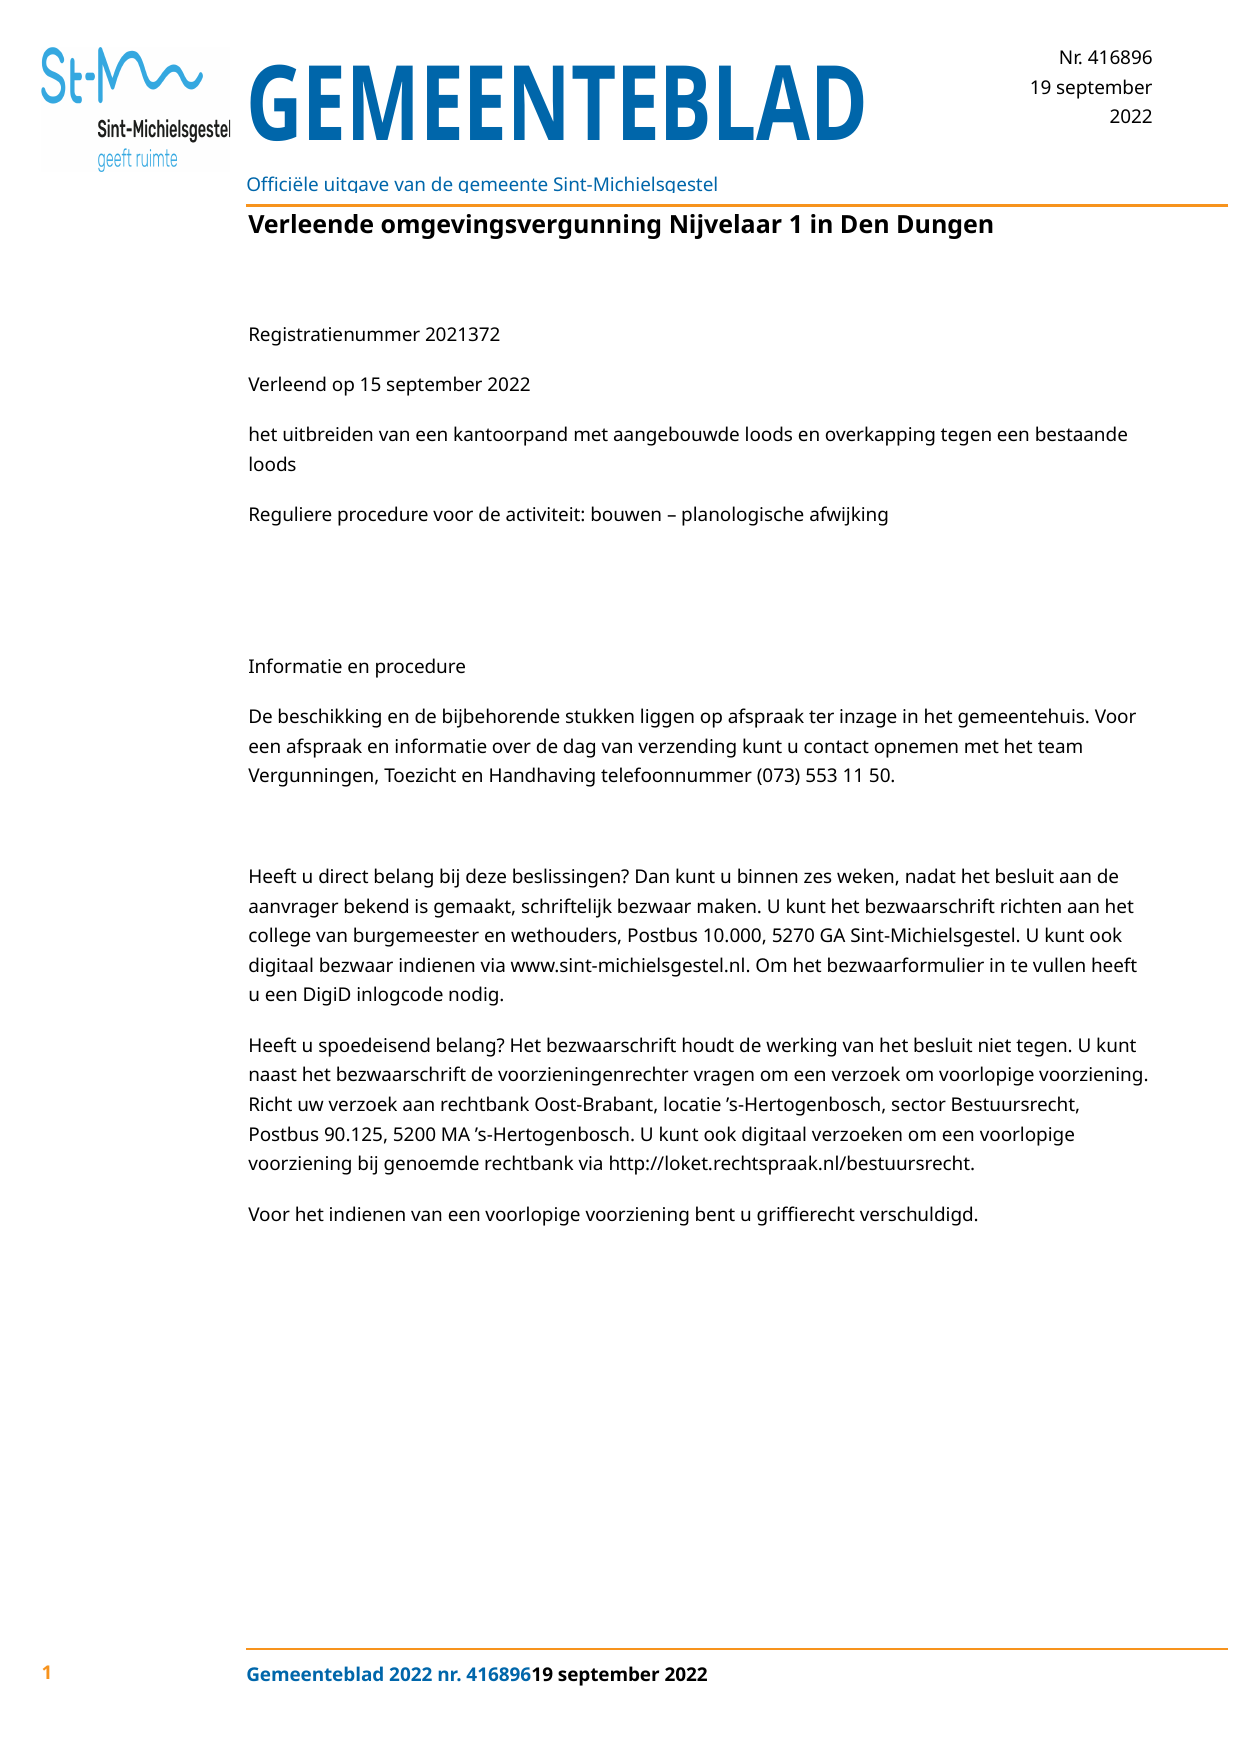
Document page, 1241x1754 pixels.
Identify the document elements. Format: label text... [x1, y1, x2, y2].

text Verleende omgevingsvergunning Nijvelaar 1 in Den Dungen [248, 207, 1152, 241]
text Heeft u spoedeisend belang? Het bezwaarschrift houdt de werking van het besluit niet tegen. U kunt naast het bezwaarschrift de voorzieningenrechter vragen om een verzoek om voorlopige voorziening. Richt uw verzoek aan rechtbank Oost-Brabant, locatie ’s-Hertogenbosch, sector Bestuursrecht, Postbus 90.125, 5200 MA ’s-Hertogenbosch. U kunt ook digitaal verzoeken om een voorlopige voorziening bij genoemde rechtbank via http://loket.rechtspraak.nl/bestuursrecht. [248, 1032, 1152, 1176]
text het uitbreiden van een kantoorpand met aangebouwde loods en overkapping tegen een bestaande loods [248, 422, 1152, 477]
text Informatie en procedure [248, 653, 1152, 678]
picture [41, 47, 231, 172]
text Voor het indienen van een voorlopige voorziening bent u griffierecht verschuldigd. [248, 1201, 1152, 1226]
text Heeft u direct belang bij deze beslissingen? Dan kunt u binnen zes weken, nadat het besluit aan de aanvrager bekend is gemaakt, schriftelijk bezwaar maken. U kunt het bezwaarschrift richten aan het college van burgemeester en wethouders, Postbus 10.000, 5270 GA Sint-Michielsgestel. U kunt ook digitaal bezwaar indienen via www.sint-michielsgestel.nl. Om het bezwaarformulier in te vullen heeft u een DigiD inlogcode nodig. [248, 863, 1152, 1007]
text Reguliere procedure voor de activiteit: bouwen – planologische afwijking [248, 502, 1152, 527]
text Registratienummer 2021372 [248, 321, 1152, 346]
text Verleend op 15 september 2022 [248, 371, 1152, 397]
text De beschikking en de bijbehorende stukken liggen op afspraak ter inzage in het gemeentehuis. Voor een afspraak en informatie over de dag van verzending kunt u contact opnemen met het team Vergunningen, Toezicht en Handhaving telefoonnummer (073) 553 11 50. [248, 703, 1152, 788]
